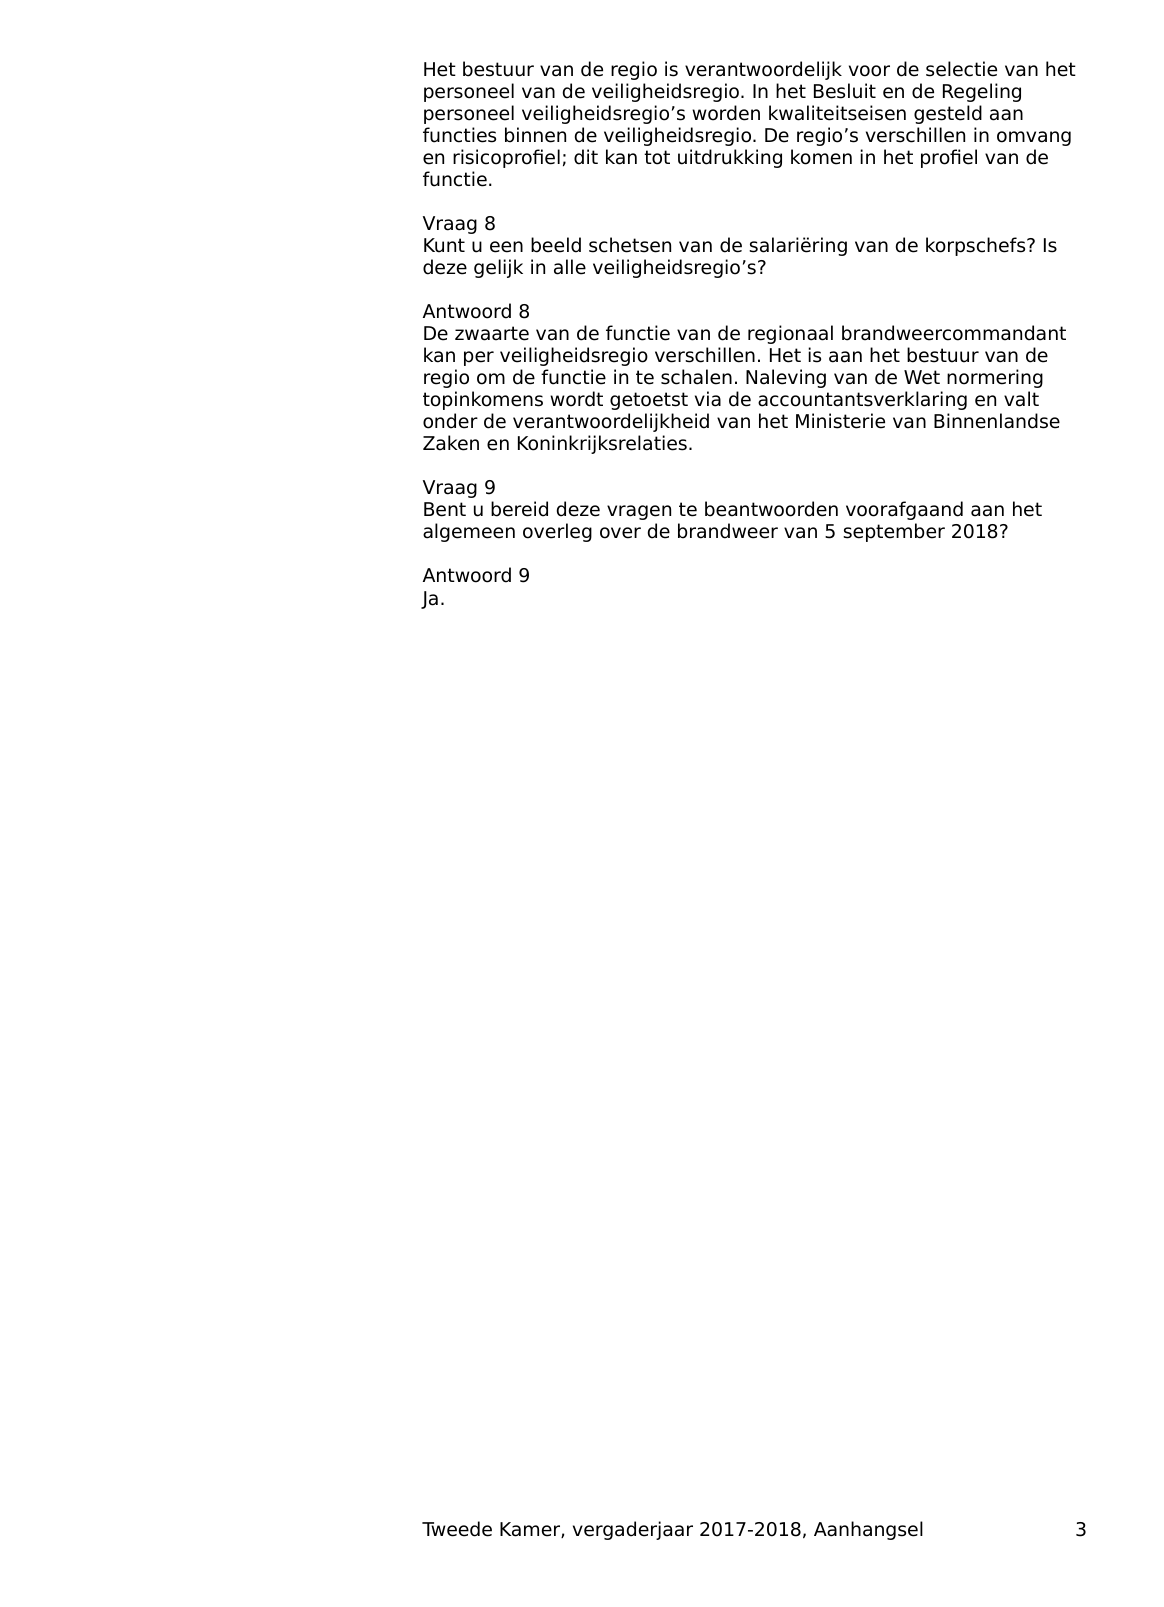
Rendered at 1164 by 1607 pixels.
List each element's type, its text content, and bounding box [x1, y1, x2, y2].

text Het bestuur van de regio is verantwoordelijk voor de selectie van het personeel van de veiligheidsregio. In het Besluit en de Regeling personeel veiligheidsregio’s worden kwaliteitseisen gesteld aan functies binnen de veiligheidsregio. De regio’s verschillen in omvang en risicoprofiel; dit kan tot uitdrukking komen in het profiel van de functie. [422, 59, 1087, 191]
text Antwoord 9 [422, 565, 1087, 587]
text De zwaarte van de functie van de regionaal brandweercommandant kan per veiligheidsregio verschillen. Het is aan het bestuur van de regio om de functie in te schalen. Naleving van de Wet normering topinkomens wordt getoetst via de accountantsverklaring en valt onder de verantwoordelijkheid van het Ministerie van Binnenlandse Zaken en Koninkrijksrelaties. [422, 323, 1087, 455]
text Kunt u een beeld schetsen van de salariëring van de korpschefs? Is deze gelijk in alle veiligheidsregio’s? [422, 235, 1087, 279]
text Antwoord 8 [422, 301, 1087, 323]
text Vraag 8 [422, 213, 1087, 235]
text Ja. [422, 587, 1087, 609]
text Bent u bereid deze vragen te beantwoorden voorafgaand aan het algemeen overleg over de brandweer van 5 september 2018? [422, 499, 1087, 543]
text Vraag 9 [422, 477, 1087, 499]
